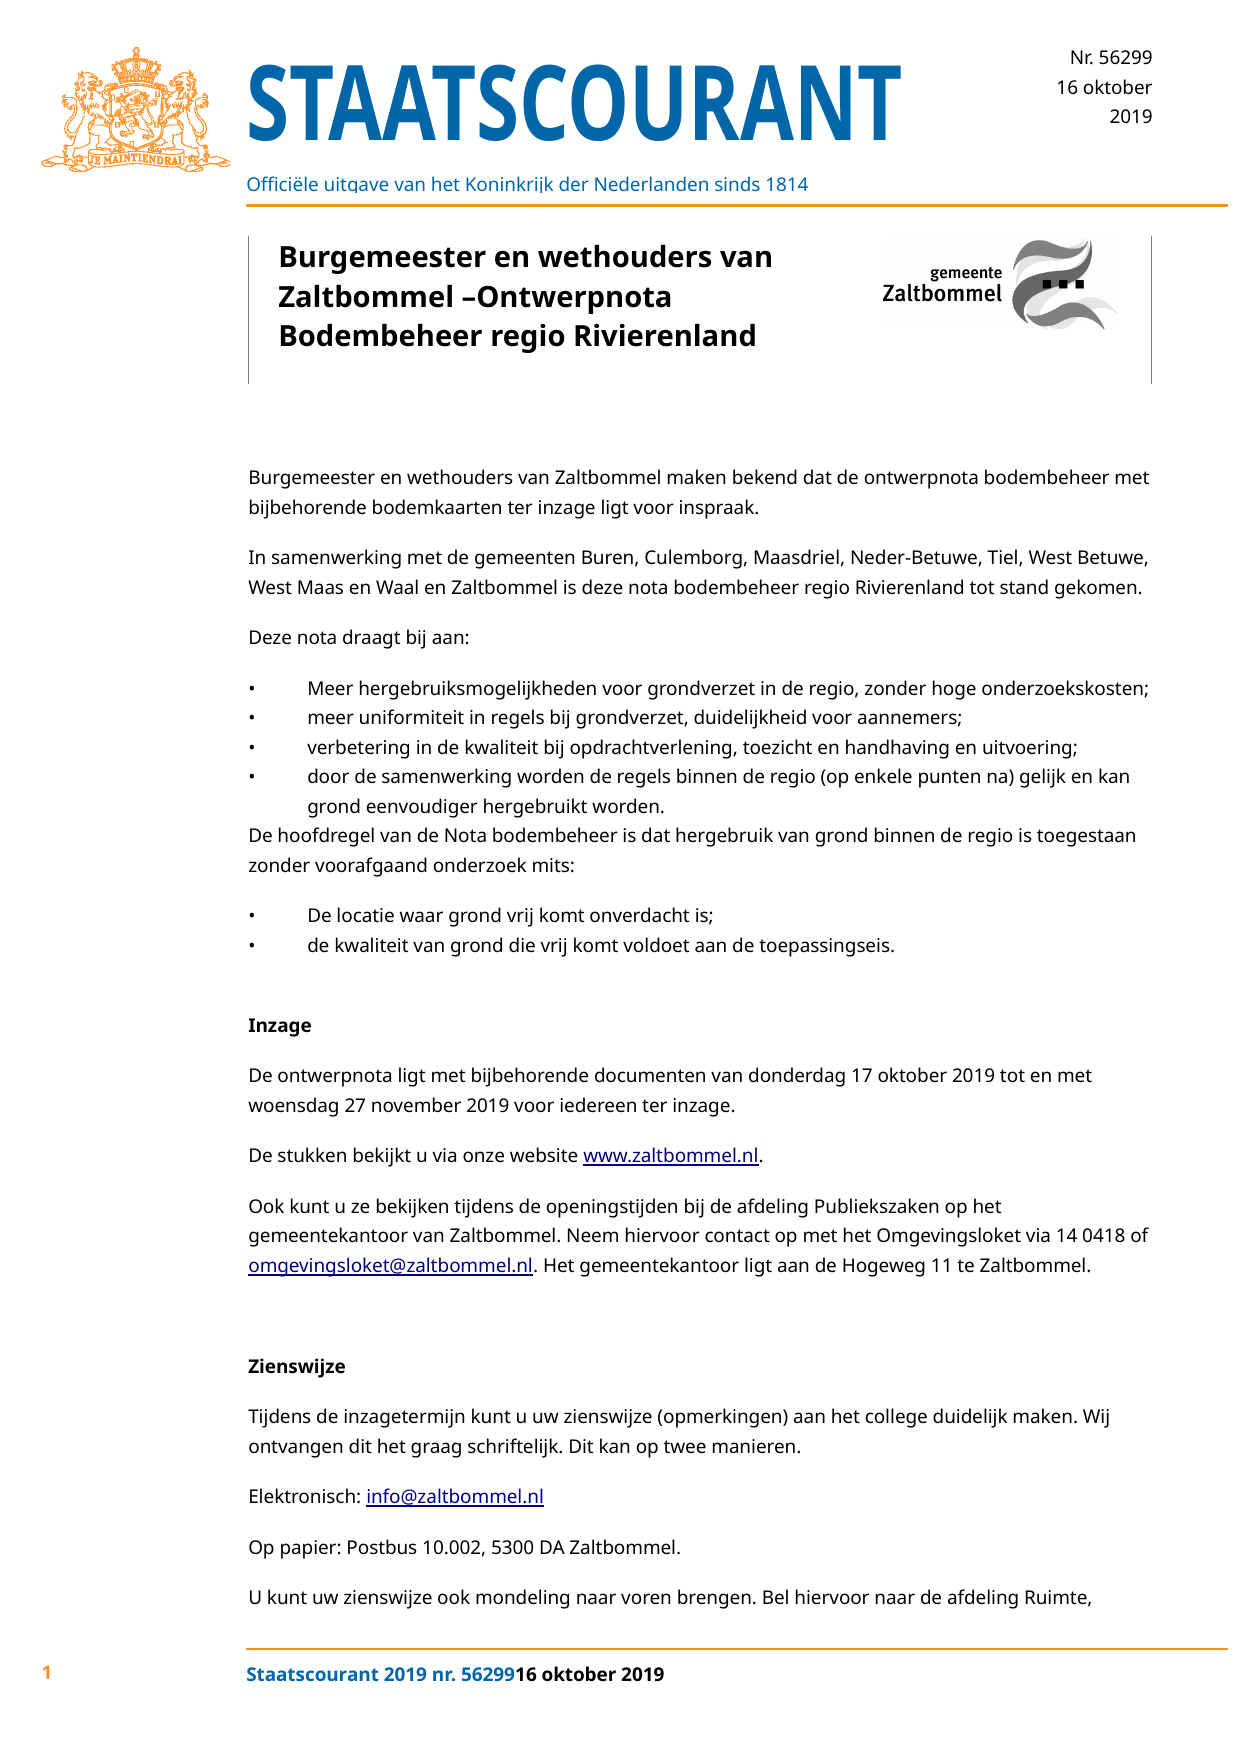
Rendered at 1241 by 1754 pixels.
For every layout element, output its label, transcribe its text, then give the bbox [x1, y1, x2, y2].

text De ontwerpnota ligt met bijbehorende documenten van donderdag 17 oktober 2019 tot en met woensdag 27 november 2019 voor iedereen ter inzage. [248, 1063, 1152, 1118]
text De hoofdregel van de Nota bodembeheer is dat hergebruik van grond binnen de regio is toegestaan zonder voorafgaand onderzoek mits: [248, 823, 1152, 878]
list door de samenwerking worden de regels binnen de regio (op enkele punten na) gelijk en kan grond eenvoudiger hergebruikt worden. [248, 763, 1152, 819]
text De stukken bekijkt u via onze website www.zaltbommel.nl. [248, 1143, 1152, 1168]
list de kwaliteit van grond die vrij komt voldoet aan de toepassingseis. [248, 932, 1152, 958]
text Zienswijze [248, 1353, 1152, 1379]
picture [882, 236, 1119, 330]
table_header Burgemeester en wethouders van Zaltbommel –Ontwerpnota Bodembeheer regio Rivierenland [249, 236, 850, 384]
list Meer hergebruiksmogelijkheden voor grondverzet in de regio, zonder hoge onderzoekskosten; [248, 675, 1152, 701]
table_header [1119, 236, 1151, 329]
text Op papier: Postbus 10.002, 5300 DA Zaltbommel. [248, 1534, 1152, 1560]
list De locatie waar grond vrij komt onverdacht is; [248, 903, 1152, 928]
text Burgemeester en wethouders van Zaltbommel maken bekend dat de ontwerpnota bodembeheer met bijbehorende bodemkaarten ter inzage ligt voor inspraak. [248, 464, 1152, 520]
table_header [850, 236, 882, 329]
text Inzage [248, 1012, 1152, 1038]
text U kunt uw zienswijze ook mondeling naar voren brengen. Bel hiervoor naar de afdeling Ruimte, [248, 1584, 1152, 1610]
table_header [850, 330, 1151, 384]
picture [41, 47, 231, 172]
text Deze nota draagt bij aan: [248, 624, 1152, 650]
text Elektronisch: info@zaltbommel.nl [248, 1483, 1152, 1509]
text Ook kunt u ze bekijken tijdens de openingstijden bij de afdeling Publiekszaken op het gemeentekantoor van Zaltbommel. Neem hiervoor contact op met het Omgevingsloket via 14 0418 of omgevingsloket@zaltbommel.nl. Het gemeentekantoor ligt aan de Hogeweg 11 te Zaltbommel. [248, 1193, 1152, 1278]
list verbetering in de kwaliteit bij opdrachtverlening, toezicht en handhaving en uitvoering; [248, 734, 1152, 760]
text Tijdens de inzagetermijn kunt u uw zienswijze (opmerkingen) aan het college duidelijk maken. Wij ontvangen dit het graag schriftelijk. Dit kan op twee manieren. [248, 1403, 1152, 1459]
text In samenwerking met de gemeenten Buren, Culemborg, Maasdriel, Neder-Betuwe, Tiel, West Betuwe, West Maas en Waal en Zaltbommel is deze nota bodembeheer regio Rivierenland tot stand gekomen. [248, 544, 1152, 600]
list meer uniformiteit in regels bij grondverzet, duidelijkheid voor aannemers; [248, 704, 1152, 730]
